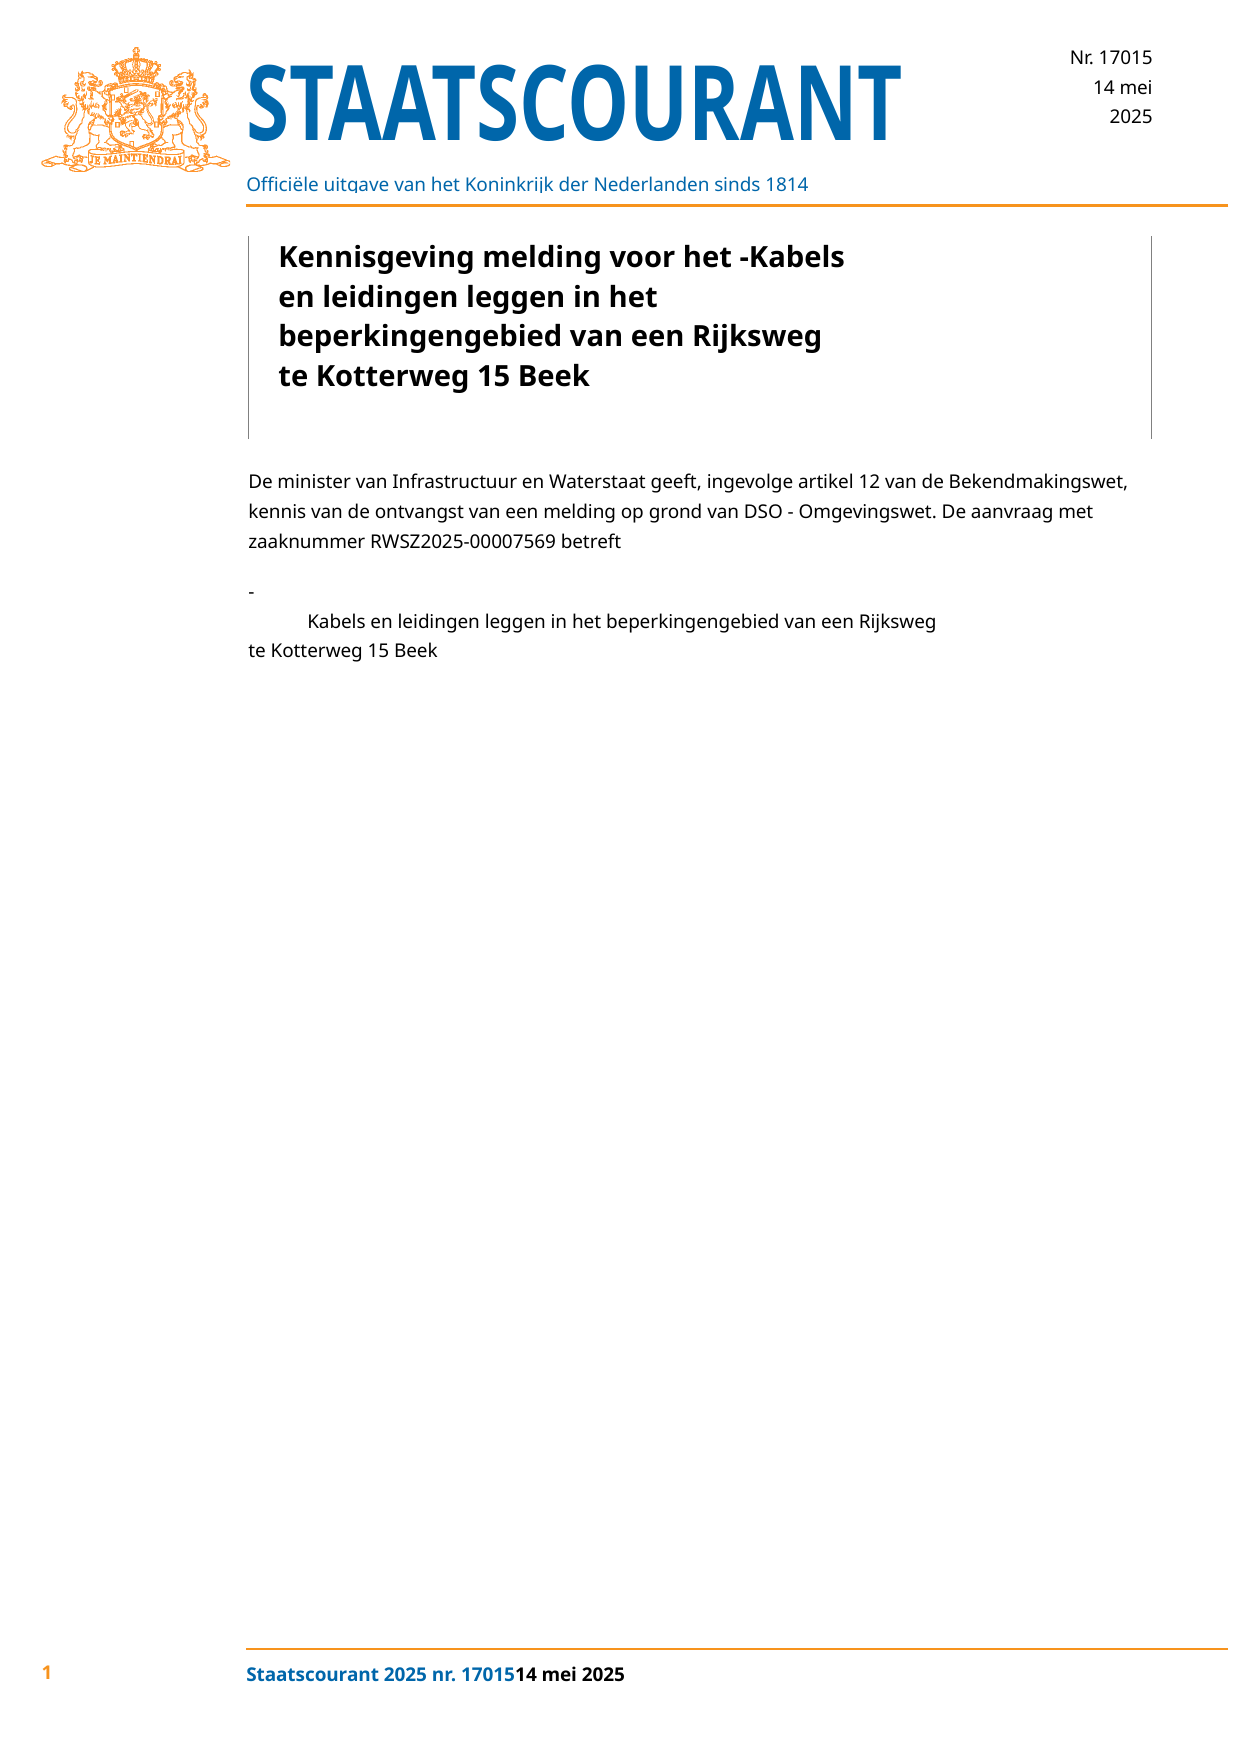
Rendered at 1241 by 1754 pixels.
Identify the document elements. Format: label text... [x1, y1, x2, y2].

text te Kotterweg 15 Beek [248, 637, 1152, 663]
table_header [850, 414, 1151, 439]
picture [41, 47, 231, 172]
table_header [850, 236, 912, 413]
table_header Kennisgeving melding voor het -Kabels en leidingen leggen in het beperkingengebied van een Rijksweg te Kotterweg 15 Beek [249, 236, 850, 439]
table_header [1090, 236, 1151, 413]
list Kabels en leidingen leggen in het beperkingengebied van een Rijksweg [248, 608, 1152, 633]
picture [912, 236, 1090, 414]
text De minister van Infrastructuur en Waterstaat geeft, ingevolge artikel 12 van de Bekendmakingswet, kennis van de ontvangst van een melding op grond van DSO - Omgevingswet. De aanvraag met zaaknummer RWSZ2025-00007569 betreft [248, 469, 1152, 553]
